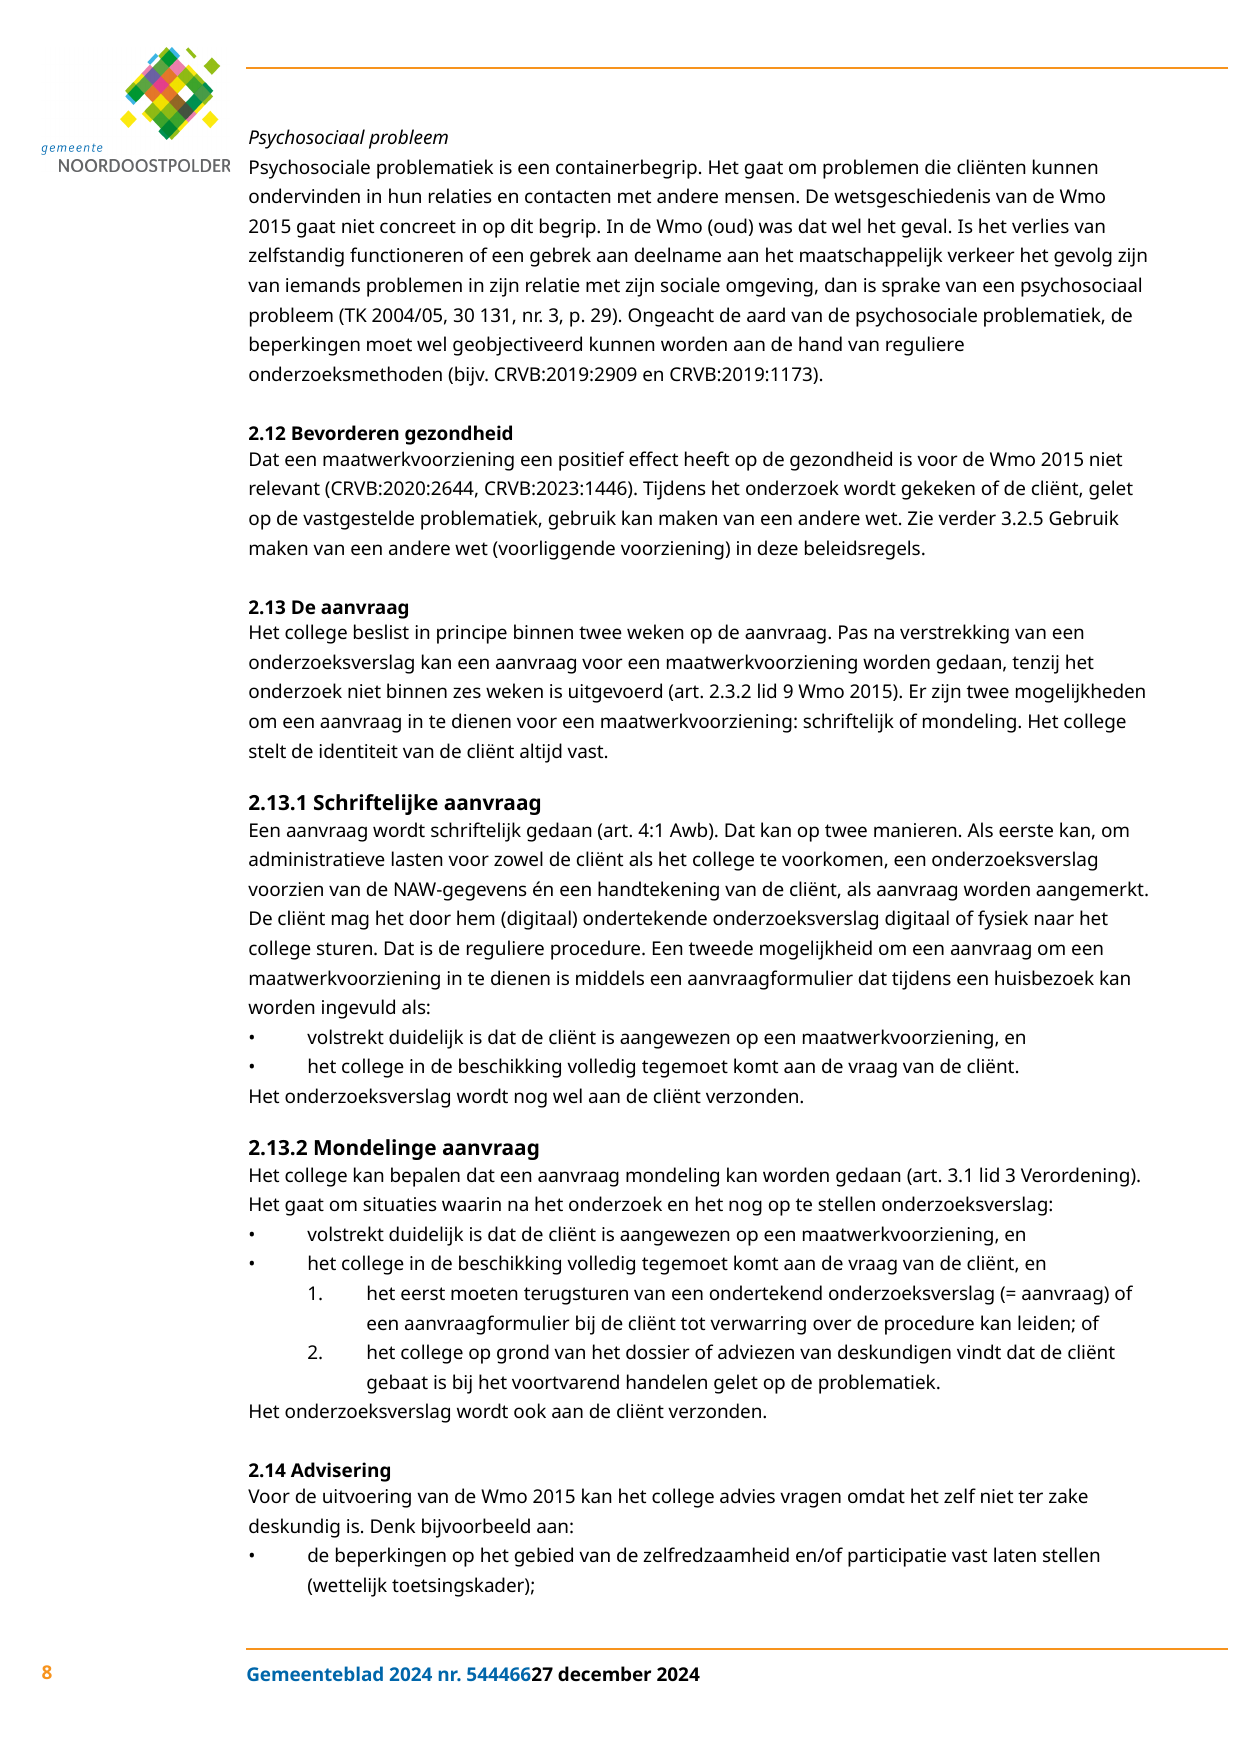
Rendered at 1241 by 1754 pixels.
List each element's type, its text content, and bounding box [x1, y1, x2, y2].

list het college in de beschikking volledig tegemoet komt aan de vraag van de cliënt, en [248, 1251, 1152, 1276]
text Het onderzoeksverslag wordt ook aan de cliënt verzonden. [248, 1398, 1152, 1424]
text Psychosociale problematiek is een containerbegrip. Het gaat om problemen die cliënten kunnen ondervinden in hun relaties en contacten met andere mensen. De wetsgeschiedenis van de Wmo 2015 gaat niet concreet in op dit begrip. In de Wmo (oud) was dat wel het geval. Is het verlies van zelfstandig functioneren of een gebrek aan deelname aan het maatschappelijk verkeer het gevolg zijn van iemands problemen in zijn relatie met zijn sociale omgeving, dan is sprake van een psychosociaal probleem (TK 2004/05, 30 131, nr. 3, p. 29). Ongeacht de aard van de psychosociale problematiek, de beperkingen moet wel geobjectiveerd kunnen worden aan de hand van reguliere onderzoeksmethoden (bijv. CRVB:2019:2909 en CRVB:2019:1173). [248, 154, 1152, 387]
text Het onderzoeksverslag wordt nog wel aan de cliënt verzonden. [248, 1083, 1152, 1109]
text 2.13.2 Mondelinge aanvraag [248, 1133, 1152, 1162]
list de beperkingen op het gebied van de zelfredzaamheid en/of participatie vast laten stellen (wettelijk toetsingskader); [248, 1543, 1152, 1598]
text Psychosociaal probleem [248, 124, 1152, 150]
list het college in de beschikking volledig tegemoet komt aan de vraag van de cliënt. [248, 1053, 1152, 1079]
text 2.13 De aanvraag [248, 594, 1152, 619]
text Het college beslist in principe binnen twee weken op de aanvraag. Pas na verstrekking van een onderzoeksverslag kan een aanvraag voor een maatwerkvoorziening worden gedaan, tenzij het onderzoek niet binnen zes weken is uitgevoerd (art. 2.3.2 lid 9 Wmo 2015). Er zijn twee mogelijkheden om een aanvraag in te dienen voor een maatwerkvoorziening: schriftelijk of mondeling. Het college stelt de identiteit van de cliënt altijd vast. [248, 619, 1152, 764]
text Het college kan bepalen dat een aanvraag mondeling kan worden gedaan (art. 3.1 lid 3 Verordening). Het gaat om situaties waarin na het onderzoek en het nog op te stellen onderzoeksverslag: [248, 1162, 1152, 1217]
text 2.14 Advisering [248, 1458, 1152, 1483]
list het eerst moeten terugsturen van een ondertekend onderzoeksverslag (= aanvraag) of een aanvraagformulier bij de cliënt tot verwarring over de procedure kan leiden; of [307, 1280, 1152, 1336]
text 2.13.1 Schriftelijke aanvraag [248, 788, 1152, 817]
text Een aanvraag wordt schriftelijk gedaan (art. 4:1 Awb). Dat kan op twee manieren. Als eerste kan, om administratieve lasten voor zowel de cliënt als het college te voorkomen, een onderzoeksverslag voorzien van de NAW-gegevens én een handtekening van de cliënt, als aanvraag worden aangemerkt. De cliënt mag het door hem (digitaal) ondertekende onderzoeksverslag digitaal of fysiek naar het college sturen. Dat is de reguliere procedure. Een tweede mogelijkheid om een aanvraag om een maatwerkvoorziening in te dienen is middels een aanvraagformulier dat tijdens een huisbezoek kan worden ingevuld als: [248, 817, 1152, 1020]
text Voor de uitvoering van de Wmo 2015 kan het college advies vragen omdat het zelf niet ter zake deskundig is. Denk bijvoorbeeld aan: [248, 1483, 1152, 1539]
picture [41, 47, 231, 172]
text Dat een maatwerkvoorziening een positief effect heeft op de gezondheid is voor de Wmo 2015 niet relevant (CRVB:2020:2644, CRVB:2023:1446). Tijdens het onderzoek wordt gekeken of de cliënt, gelet op de vastgestelde problematiek, gebruik kan maken van een andere wet. Zie verder 3.2.5 Gebruik maken van een andere wet (voorliggende voorziening) in deze beleidsregels. [248, 446, 1152, 560]
list volstrekt duidelijk is dat de cliënt is aangewezen op een maatwerkvoorziening, en [248, 1024, 1152, 1049]
text 2.12 Bevorderen gezondheid [248, 420, 1152, 446]
list volstrekt duidelijk is dat de cliënt is aangewezen op een maatwerkvoorziening, en [248, 1221, 1152, 1247]
list het college op grond van het dossier of adviezen van deskundigen vindt dat de cliënt gebaat is bij het voortvarend handelen gelet op de problematiek. [307, 1339, 1152, 1395]
